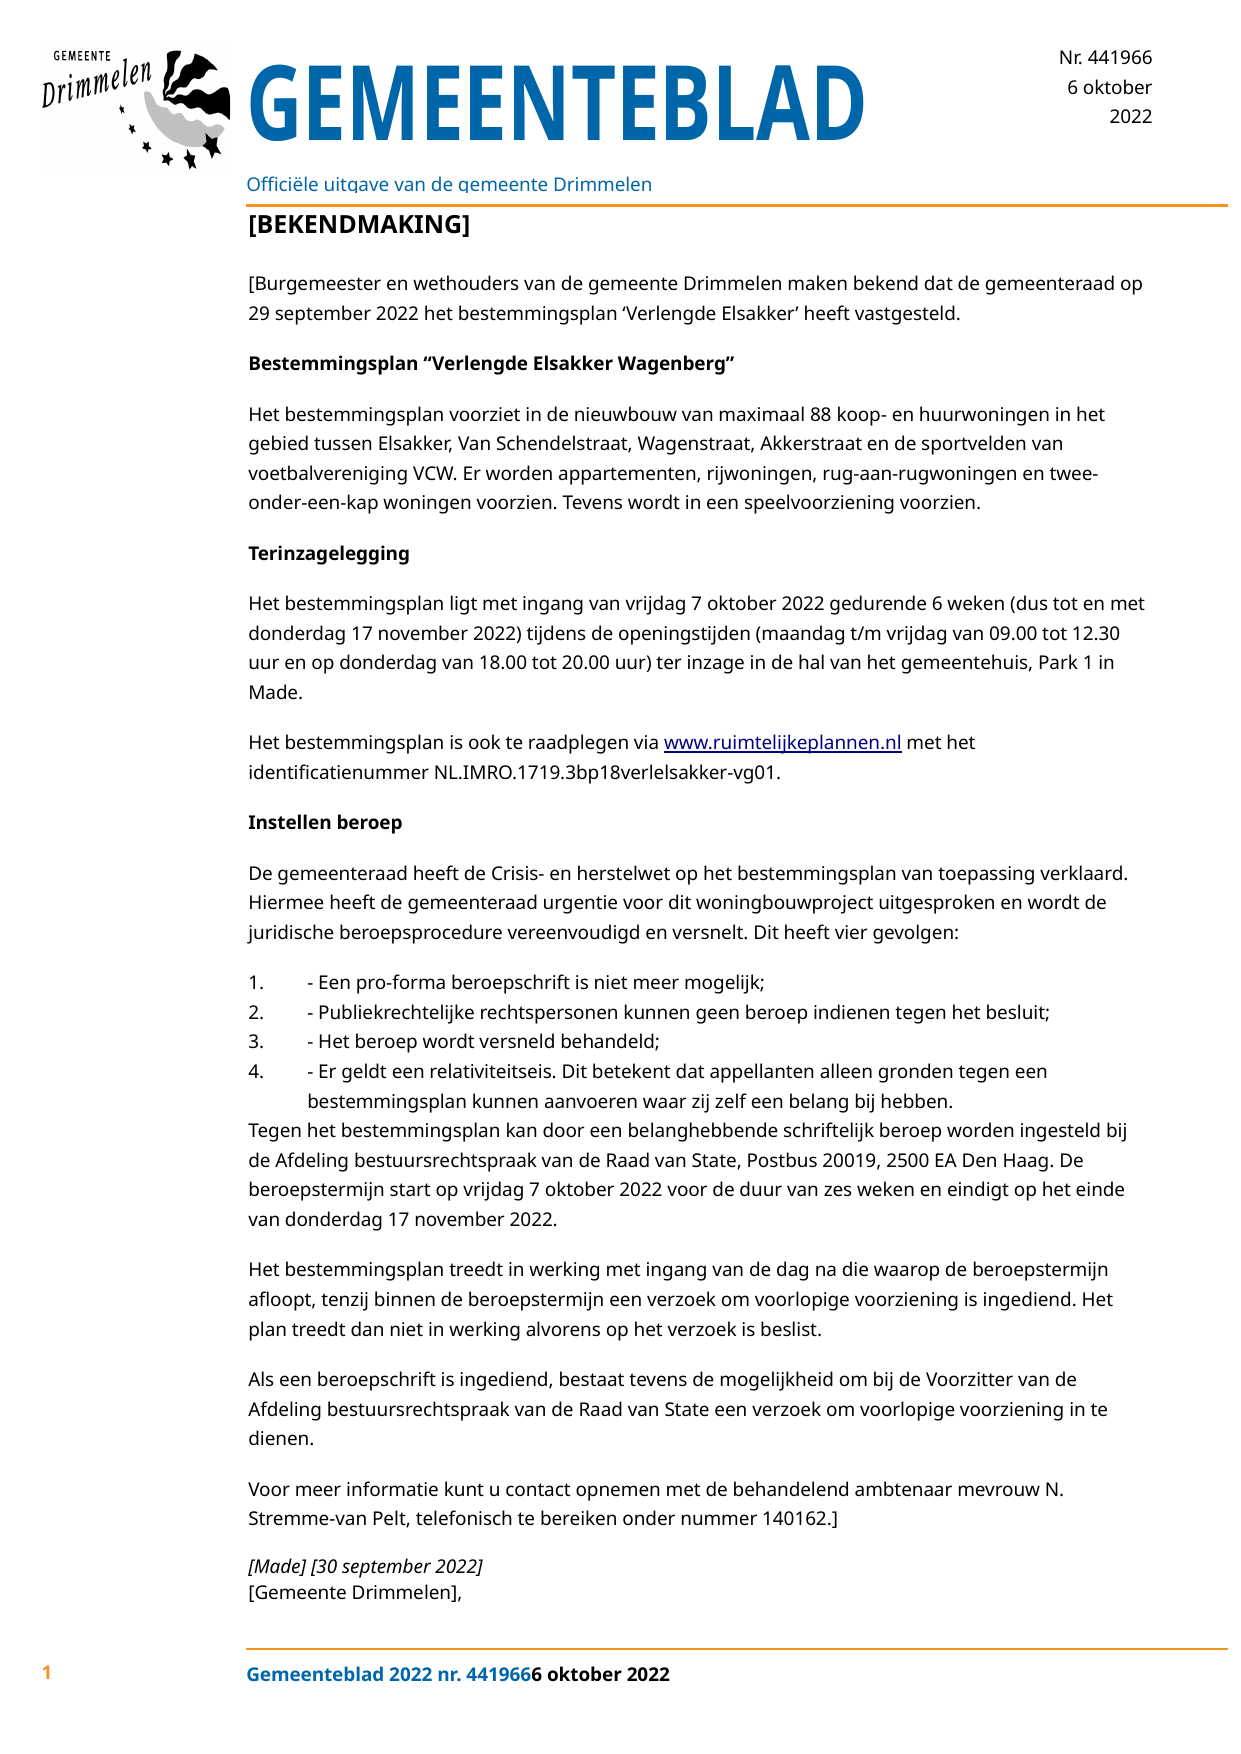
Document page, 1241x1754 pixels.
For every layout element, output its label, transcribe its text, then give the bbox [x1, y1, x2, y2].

text Terinzagelegging [248, 540, 1152, 566]
list - Het beroep wordt versneld behandeld; [248, 1029, 1152, 1054]
text [Made] [30 september 2022] [248, 1553, 1152, 1579]
text Instellen beroep [248, 809, 1152, 835]
text [Burgemeester en wethouders van de gemeente Drimmelen maken bekend dat de gemeenteraad op 29 september 2022 het bestemmingsplan ‘Verlengde Elsakker’ heeft vastgesteld. [248, 270, 1152, 326]
list - Een pro-forma beroepschrift is niet meer mogelijk; [248, 969, 1152, 995]
text [Gemeente Drimmelen], [248, 1579, 1152, 1604]
text Voor meer informatie kunt u contact opnemen met de behandelend ambtenaar mevrouw N. Stremme-van Pelt, telefonisch te bereiken onder nummer 140162.] [248, 1476, 1152, 1531]
text [BEKENDMAKING] [248, 207, 1152, 241]
text Als een beroepschrift is ingediend, bestaat tevens de mogelijkheid om bij de Voorzitter van de Afdeling bestuursrechtspraak van de Raad van State een verzoek om voorlopige voorziening in te dienen. [248, 1366, 1152, 1451]
picture [41, 47, 231, 172]
text Het bestemmingsplan ligt met ingang van vrijdag 7 oktober 2022 gedurende 6 weken (dus tot en met donderdag 17 november 2022) tijdens de openingstijden (maandag t/m vrijdag van 09.00 tot 12.30 uur en op donderdag van 18.00 tot 20.00 uur) ter inzage in de hal van het gemeentehuis, Park 1 in Made. [248, 590, 1152, 705]
text Het bestemmingsplan is ook te raadplegen via www.ruimtelijkeplannen.nl met het identificatienummer NL.IMRO.1719.3bp18verlelsakker-vg01. [248, 729, 1152, 785]
list - Publiekrechtelijke rechtspersonen kunnen geen beroep indienen tegen het besluit; [248, 999, 1152, 1025]
list - Er geldt een relativiteitseis. Dit betekent dat appellanten alleen gronden tegen een bestemmingsplan kunnen aanvoeren waar zij zelf een belang bij hebben. [248, 1058, 1152, 1113]
text Het bestemmingsplan treedt in werking met ingang van de dag na die waarop de beroepstermijn afloopt, tenzij binnen de beroepstermijn een verzoek om voorlopige voorziening is ingediend. Het plan treedt dan niet in werking alvorens op het verzoek is beslist. [248, 1257, 1152, 1341]
text Bestemmingsplan “Verlengde Elsakker Wagenberg” [248, 350, 1152, 376]
text De gemeenteraad heeft de Crisis- en herstelwet op het bestemmingsplan van toepassing verklaard. Hiermee heeft de gemeenteraad urgentie voor dit woningbouwproject uitgesproken en wordt de juridische beroepsprocedure vereenvoudigd en versnelt. Dit heeft vier gevolgen: [248, 860, 1152, 945]
text Het bestemmingsplan voorziet in de nieuwbouw van maximaal 88 koop- en huurwoningen in het gebied tussen Elsakker, Van Schendelstraat, Wagenstraat, Akkerstraat en de sportvelden van voetbalvereniging VCW. Er worden appartementen, rijwoningen, rug-aan-rugwoningen en twee-onder-een-kap woningen voorzien. Tevens wordt in een speelvoorziening voorzien. [248, 401, 1152, 515]
text Tegen het bestemmingsplan kan door een belanghebbende schriftelijk beroep worden ingesteld bij de Afdeling bestuursrechtspraak van de Raad van State, Postbus 20019, 2500 EA Den Haag. De beroepstermijn start op vrijdag 7 oktober 2022 voor de duur van zes weken en eindigt op het einde van donderdag 17 november 2022. [248, 1117, 1152, 1232]
